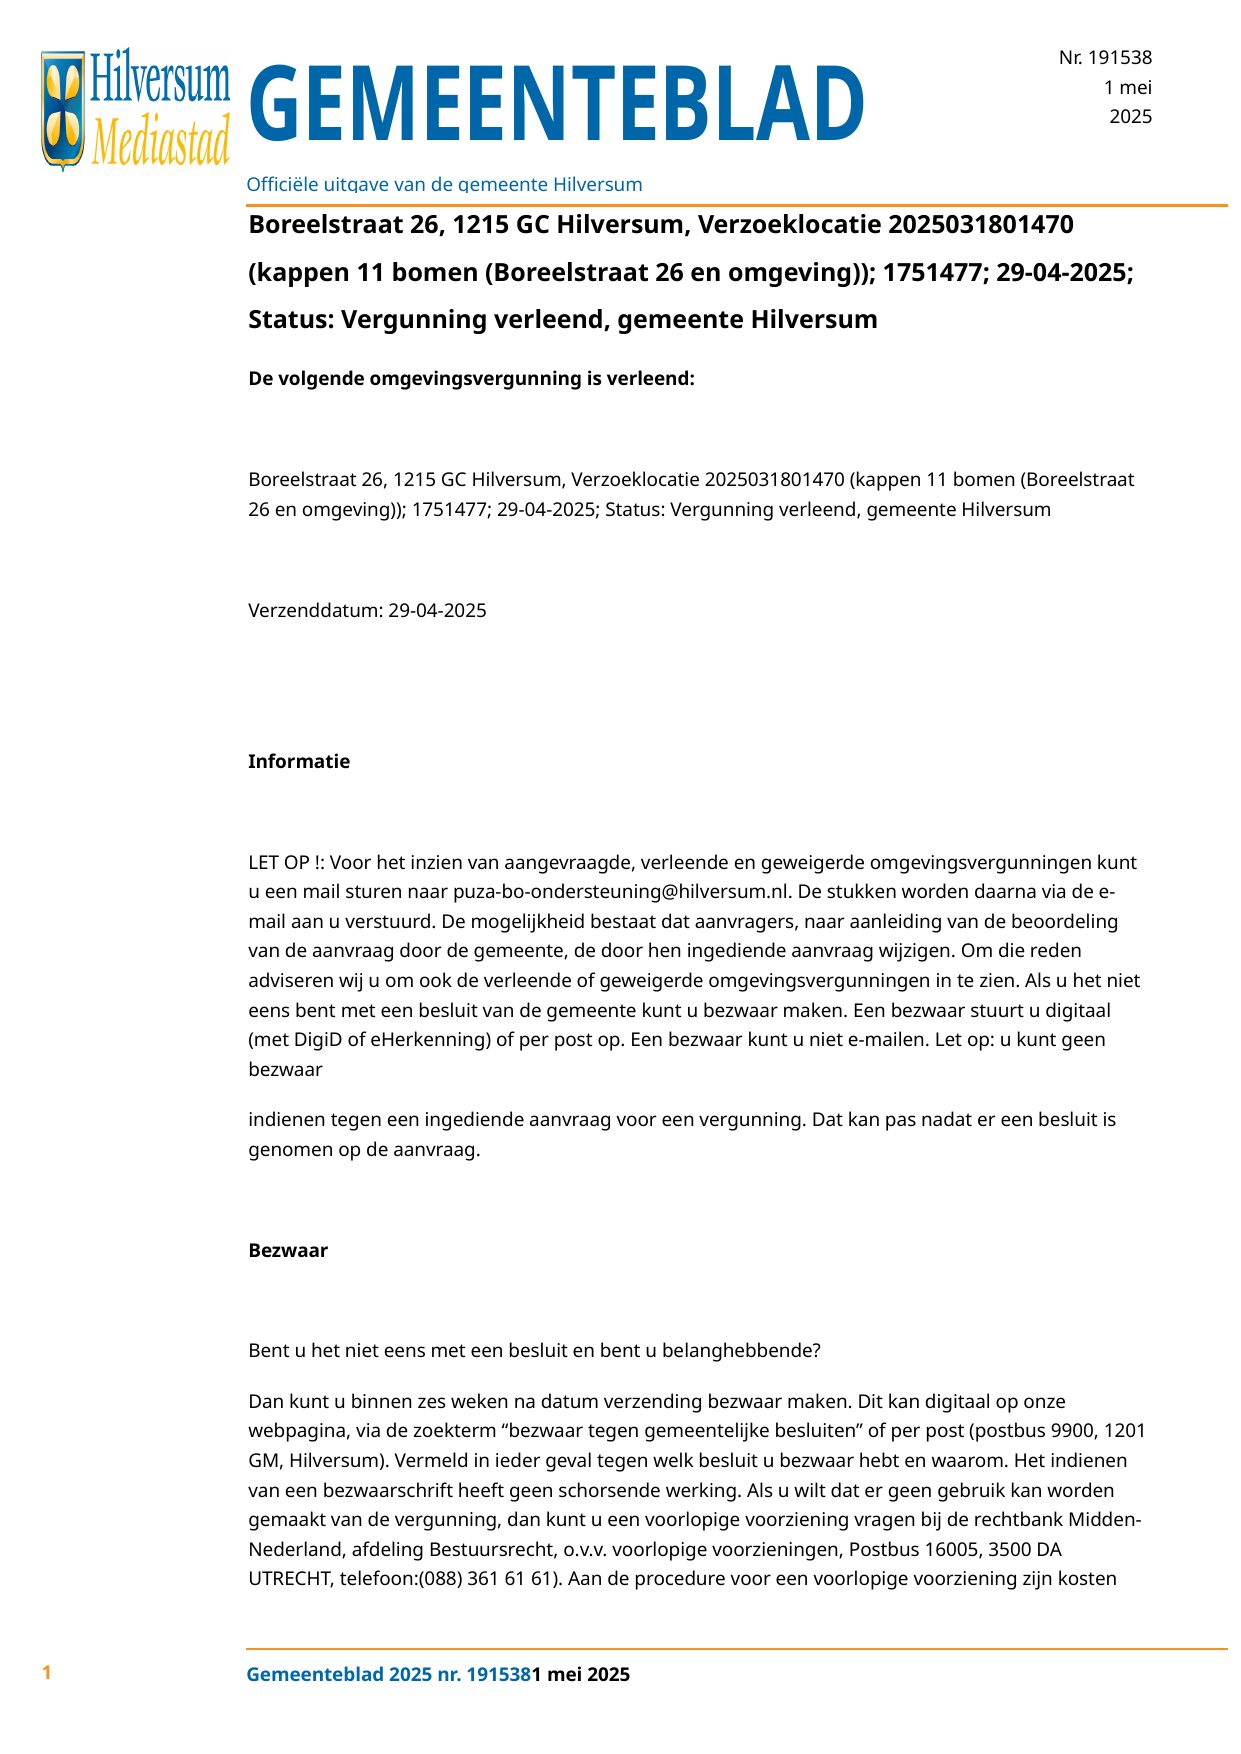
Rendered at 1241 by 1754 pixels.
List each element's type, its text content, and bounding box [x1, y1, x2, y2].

text indienen tegen een ingediende aanvraag voor een vergunning. Dat kan pas nadat er een besluit is genomen op de aanvraag. [248, 1106, 1152, 1162]
text LET OP !: Voor het inzien van aangevraagde, verleende en geweigerde omgevingsvergunningen kunt u een mail sturen naar puza-bo-ondersteuning@hilversum.nl. De stukken worden daarna via de e-mail aan u verstuurd. De mogelijkheid bestaat dat aanvragers, naar aanleiding van de beoordeling van de aanvraag door de gemeente, de door hen ingediende aanvraag wijzigen. Om die reden adviseren wij u om ook de verleende of geweigerde omgevingsvergunningen in te zien. Als u het niet eens bent met een besluit van de gemeente kunt u bezwaar maken. Een bezwaar stuurt u digitaal (met DigiD of eHerkenning) of per post op. Een bezwaar kunt u niet e-mailen. Let op: u kunt geen bezwaar [248, 849, 1152, 1082]
picture [41, 47, 231, 172]
text Informatie [248, 748, 1152, 774]
text Boreelstraat 26, 1215 GC Hilversum, Verzoeklocatie 2025031801470 (kappen 11 bomen (Boreelstraat 26 en omgeving)); 1751477; 29-04-2025; Status: Vergunning verleend, gemeente Hilversum [248, 207, 1152, 336]
text Bent u het niet eens met een besluit en bent u belanghebbende? [248, 1338, 1152, 1363]
text Boreelstraat 26, 1215 GC Hilversum, Verzoeklocatie 2025031801470 (kappen 11 bomen (Boreelstraat 26 en omgeving)); 1751477; 29-04-2025; Status: Vergunning verleend, gemeente Hilversum [248, 466, 1152, 522]
text De volgende omgevingsvergunning is verleend: [248, 366, 1152, 391]
text Verzenddatum: 29-04-2025 [248, 597, 1152, 622]
text Dan kunt u binnen zes weken na datum verzending bezwaar maken. Dit kan digitaal op onze webpagina, via de zoekterm “bezwaar tegen gemeentelijke besluiten” of per post (postbus 9900, 1201 GM, Hilversum). Vermeld in ieder geval tegen welk besluit u bezwaar hebt en waarom. Het indienen van een bezwaarschrift heeft geen schorsende werking. Als u wilt dat er geen gebruik kan worden gemaakt van de vergunning, dan kunt u een voorlopige voorziening vragen bij de rechtbank Midden-Nederland, afdeling Bestuursrecht, o.v.v. voorlopige voorzieningen, Postbus 16005, 3500 DA UTRECHT, telefoon:(088) 361 61 61). Aan de procedure voor een voorlopige voorziening zijn kosten [248, 1388, 1152, 1591]
text Bezwaar [248, 1237, 1152, 1262]
